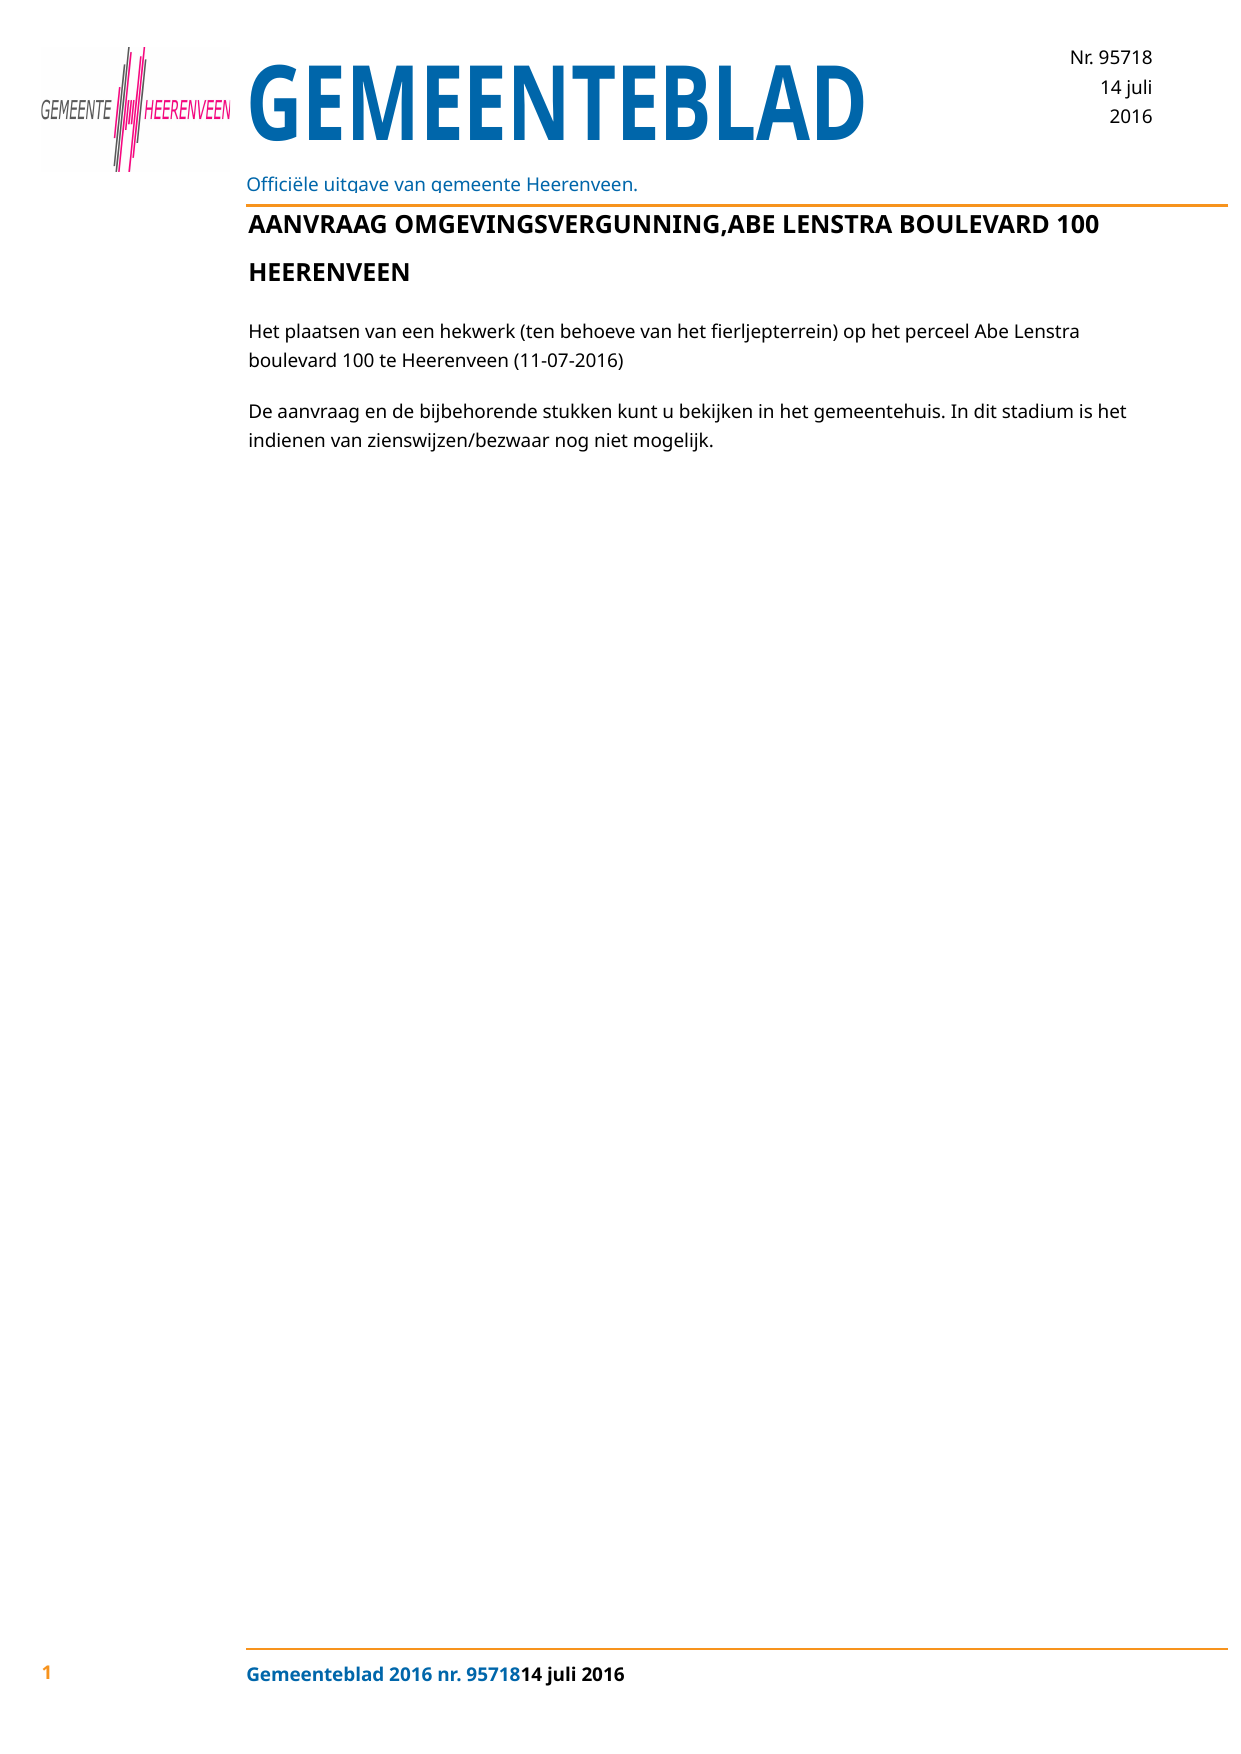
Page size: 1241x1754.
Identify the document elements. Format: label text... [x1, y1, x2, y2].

picture [41, 47, 231, 172]
text De aanvraag en de bijbehorende stukken kunt u bekijken in het gemeentehuis. In dit stadium is het indienen van zienswijzen/bezwaar nog niet mogelijk. [248, 398, 1152, 453]
text AANVRAAG OMGEVINGSVERGUNNING,ABE LENSTRA BOULEVARD 100 HEERENVEEN [248, 207, 1152, 288]
text Het plaatsen van een hekwerk (ten behoeve van het fierljepterrein) op het perceel Abe Lenstra boulevard 100 te Heerenveen (11-07-2016) [248, 318, 1152, 373]
